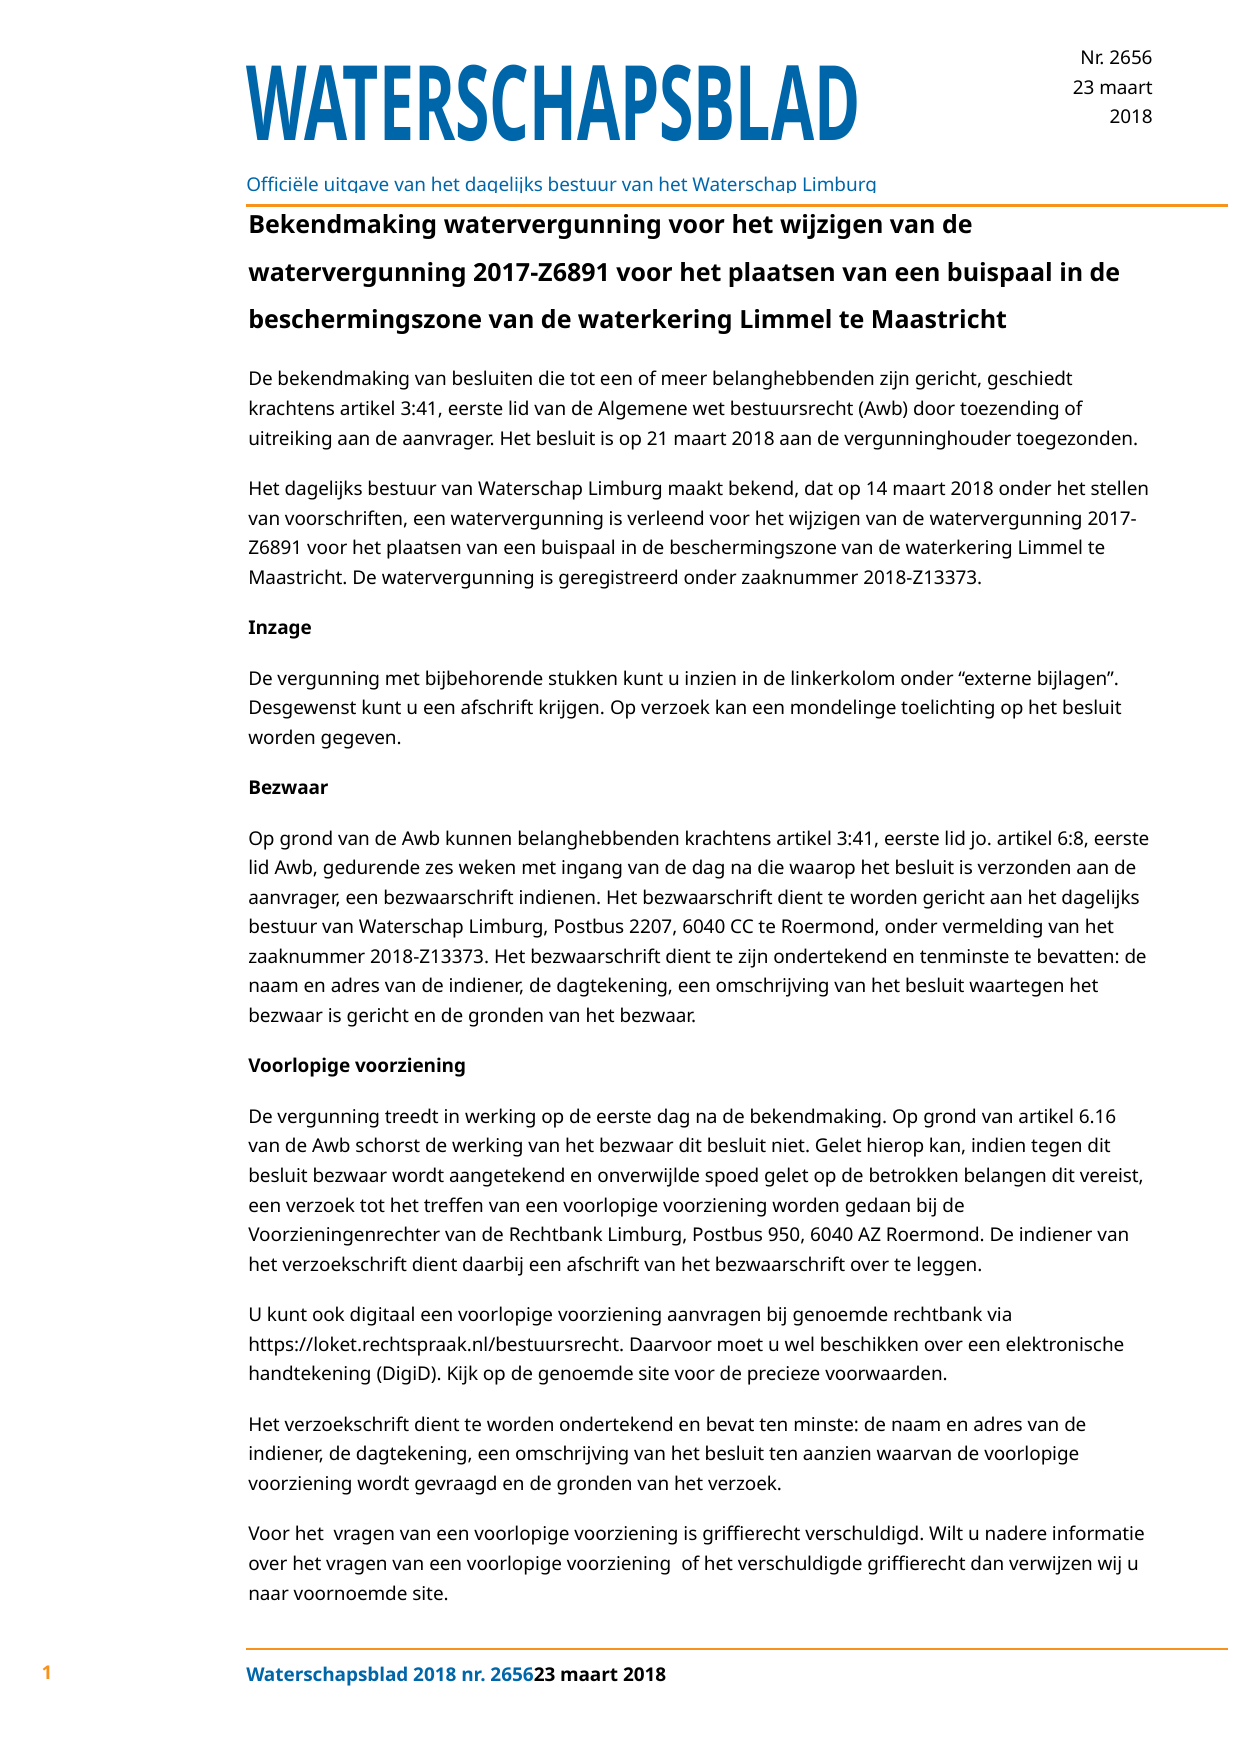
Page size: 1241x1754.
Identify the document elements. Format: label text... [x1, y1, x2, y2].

text U kunt ook digitaal een voorlopige voorziening aanvragen bij genoemde rechtbank via https://loket.rechtspraak.nl/bestuursrecht. Daarvoor moet u wel beschikken over een elektronische handtekening (DigiD). Kijk op de genoemde site voor de precieze voorwaarden. [248, 1301, 1152, 1386]
text Voor het vragen van een voorlopige voorziening is griffierecht verschuldigd. Wilt u nadere informatie over het vragen van een voorlopige voorziening of het verschuldigde griffierecht dan verwijzen wij u naar voornoemde site. [248, 1521, 1152, 1605]
text Voorlopige voorziening [248, 1053, 1152, 1078]
text Bezwaar [248, 774, 1152, 800]
text Bekendmaking watervergunning voor het wijzigen van de watervergunning 2017-Z6891 voor het plaatsen van een buispaal in de beschermingszone van de waterkering Limmel te Maastricht [248, 207, 1152, 336]
text Inzage [248, 614, 1152, 640]
text Het dagelijks bestuur van Waterschap Limburg maakt bekend, dat op 14 maart 2018 onder het stellen van voorschriften, een watervergunning is verleend voor het wijzigen van de watervergunning 2017-Z6891 voor het plaatsen van een buispaal in de beschermingszone van de waterkering Limmel te Maastricht. De watervergunning is geregistreerd onder zaaknummer 2018-Z13373. [248, 475, 1152, 589]
text De vergunning treedt in werking op de eerste dag na de bekendmaking. Op grond van artikel 6.16 van de Awb schorst de werking van het bezwaar dit besluit niet. Gelet hierop kan, indien tegen dit besluit bezwaar wordt aangetekend en onverwijlde spoed gelet op de betrokken belangen dit vereist, een verzoek tot het treffen van een voorlopige voorziening worden gedaan bij de Voorzieningenrechter van de Rechtbank Limburg, Postbus 950, 6040 AZ Roermond. De indiener van het verzoekschrift dient daarbij een afschrift van het bezwaarschrift over te leggen. [248, 1103, 1152, 1277]
text Op grond van de Awb kunnen belanghebbenden krachtens artikel 3:41, eerste lid jo. artikel 6:8, eerste lid Awb, gedurende zes weken met ingang van de dag na die waarop het besluit is verzonden aan de aanvrager, een bezwaarschrift indienen. Het bezwaarschrift dient te worden gericht aan het dagelijks bestuur van Waterschap Limburg, Postbus 2207, 6040 CC te Roermond, onder vermelding van het zaaknummer 2018-Z13373. Het bezwaarschrift dient te zijn ondertekend en tenminste te bevatten: de naam en adres van de indiener, de dagtekening, een omschrijving van het besluit waartegen het bezwaar is gericht en de gronden van het bezwaar. [248, 825, 1152, 1028]
text Het verzoekschrift dient te worden ondertekend en bevat ten minste: de naam en adres van de indiener, de dagtekening, een omschrijving van het besluit ten aanzien waarvan de voorlopige voorziening wordt gevraagd en de gronden van het verzoek. [248, 1411, 1152, 1496]
text De bekendmaking van besluiten die tot een of meer belanghebbenden zijn gericht, geschiedt krachtens artikel 3:41, eerste lid van de Algemene wet bestuursrecht (Awb) door toezending of uitreiking aan de aanvrager. Het besluit is op 21 maart 2018 aan de vergunninghouder toegezonden. [248, 366, 1152, 450]
text De vergunning met bijbehorende stukken kunt u inzien in de linkerkolom onder “externe bijlagen”. Desgewenst kunt u een afschrift krijgen. Op verzoek kan een mondelinge toelichting op het besluit worden gegeven. [248, 665, 1152, 749]
picture [41, 47, 231, 172]
